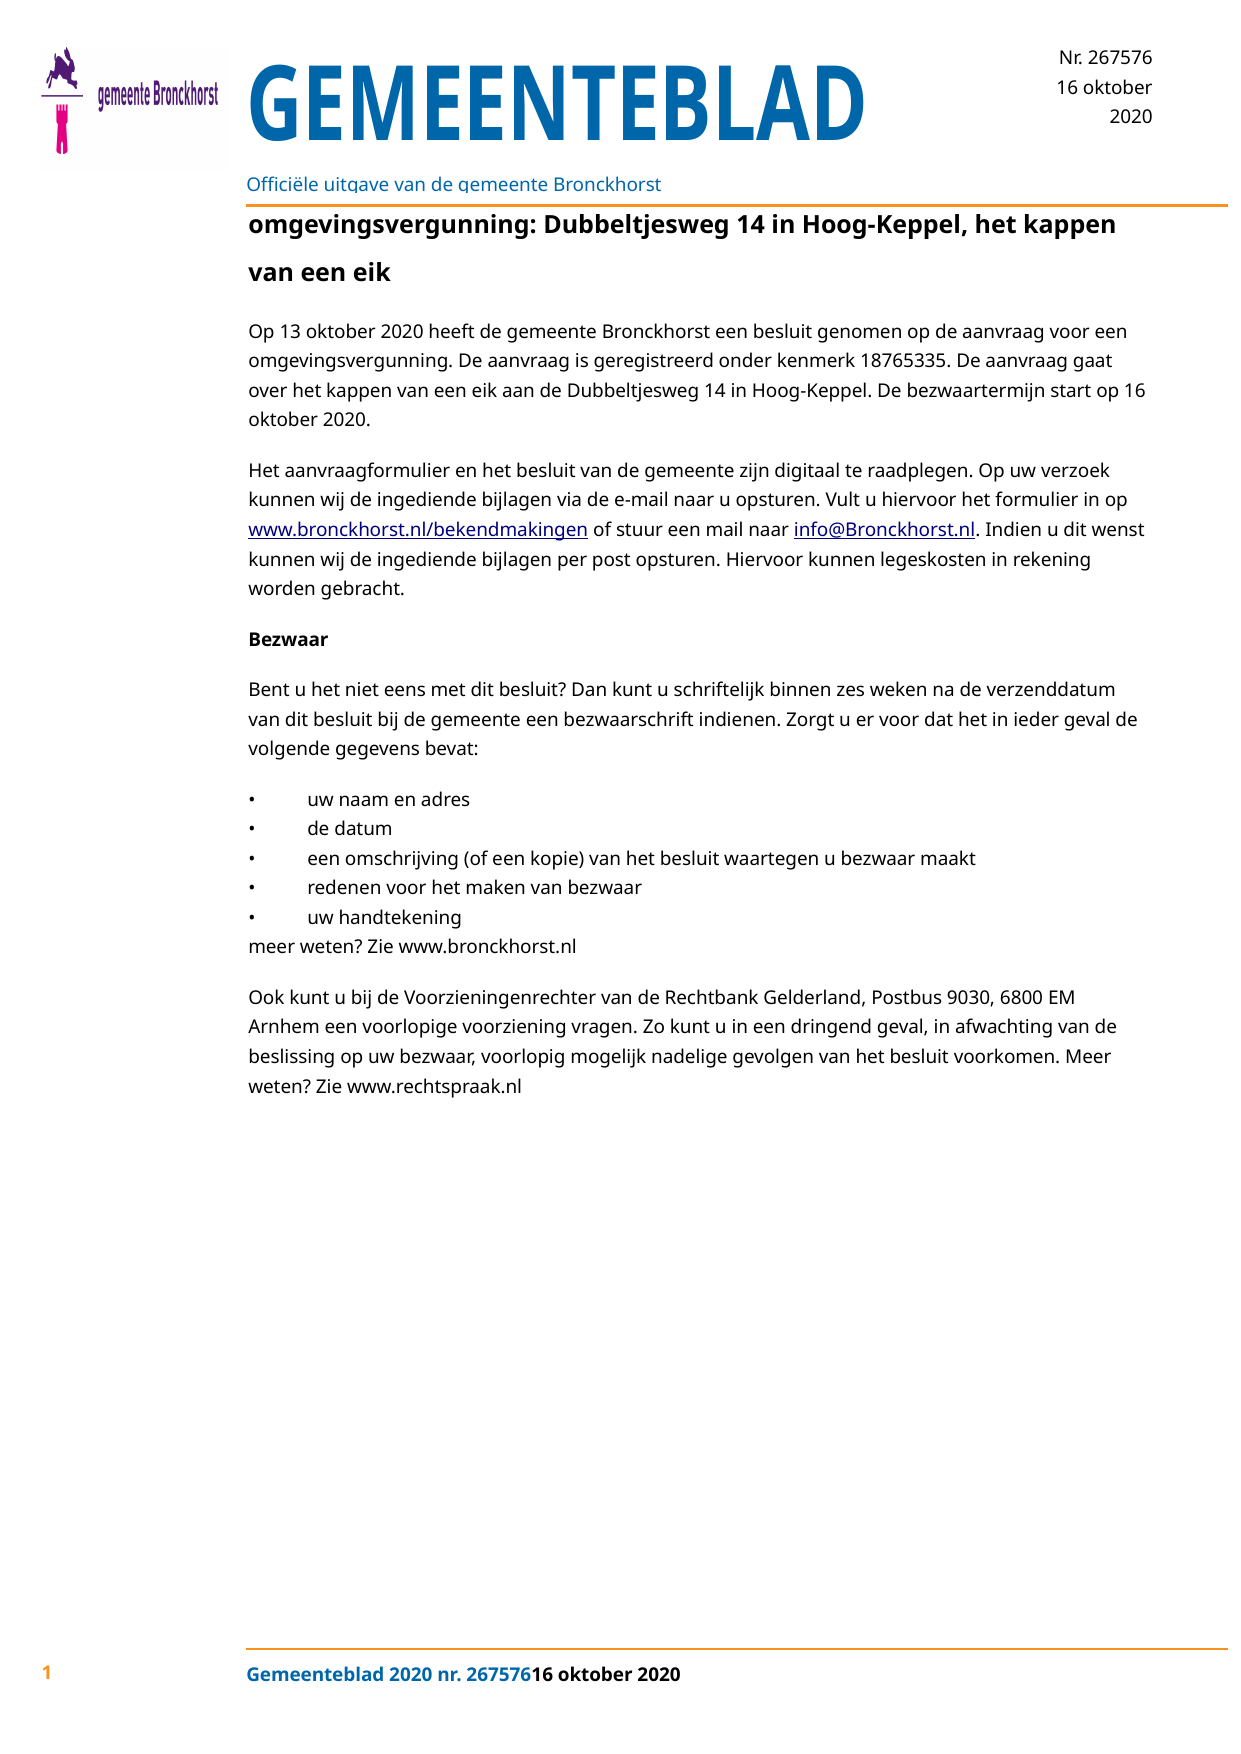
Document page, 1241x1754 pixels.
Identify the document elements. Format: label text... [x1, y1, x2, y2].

list uw naam en adres [248, 786, 1152, 812]
text Ook kunt u bij de Voorzieningenrechter van de Rechtbank Gelderland, Postbus 9030, 6800 EM Arnhem een voorlopige voorziening vragen. Zo kunt u in een dringend geval, in afwachting van de beslissing op uw bezwaar, voorlopig mogelijk nadelige gevolgen van het besluit voorkomen. Meer weten? Zie www.rechtspraak.nl [248, 984, 1152, 1099]
text omgevingsvergunning: Dubbeltjesweg 14 in Hoog-Keppel, het kappen van een eik [248, 207, 1152, 288]
list de datum [248, 815, 1152, 841]
list een omschrijving (of een kopie) van het besluit waartegen u bezwaar maakt [248, 845, 1152, 871]
text Bent u het niet eens met dit besluit? Dan kunt u schriftelijk binnen zes weken na de verzenddatum van dit besluit bij de gemeente een bezwaarschrift indienen. Zorgt u er voor dat het in ieder geval de volgende gegevens bevat: [248, 676, 1152, 761]
text meer weten? Zie www.bronckhorst.nl [248, 934, 1152, 959]
text Het aanvraagformulier en het besluit van de gemeente zijn digitaal te raadplegen. Op uw verzoek kunnen wij de ingediende bijlagen via de e-mail naar u opsturen. Vult u hiervoor het formulier in op www.bronckhorst.nl/bekendmakingen of stuur een mail naar info@Bronckhorst.nl. Indien u dit wenst kunnen wij de ingediende bijlagen per post opsturen. Hiervoor kunnen legeskosten in rekening worden gebracht. [248, 457, 1152, 601]
list uw handtekening [248, 904, 1152, 930]
picture [41, 47, 231, 172]
text Op 13 oktober 2020 heeft de gemeente Bronckhorst een besluit genomen op de aanvraag voor een omgevingsvergunning. De aanvraag is geregistreerd onder kenmerk 18765335. De aanvraag gaat over het kappen van een eik aan de Dubbeltjesweg 14 in Hoog-Keppel. De bezwaartermijn start op 16 oktober 2020. [248, 318, 1152, 432]
list redenen voor het maken van bezwaar [248, 874, 1152, 900]
text Bezwaar [248, 626, 1152, 652]
